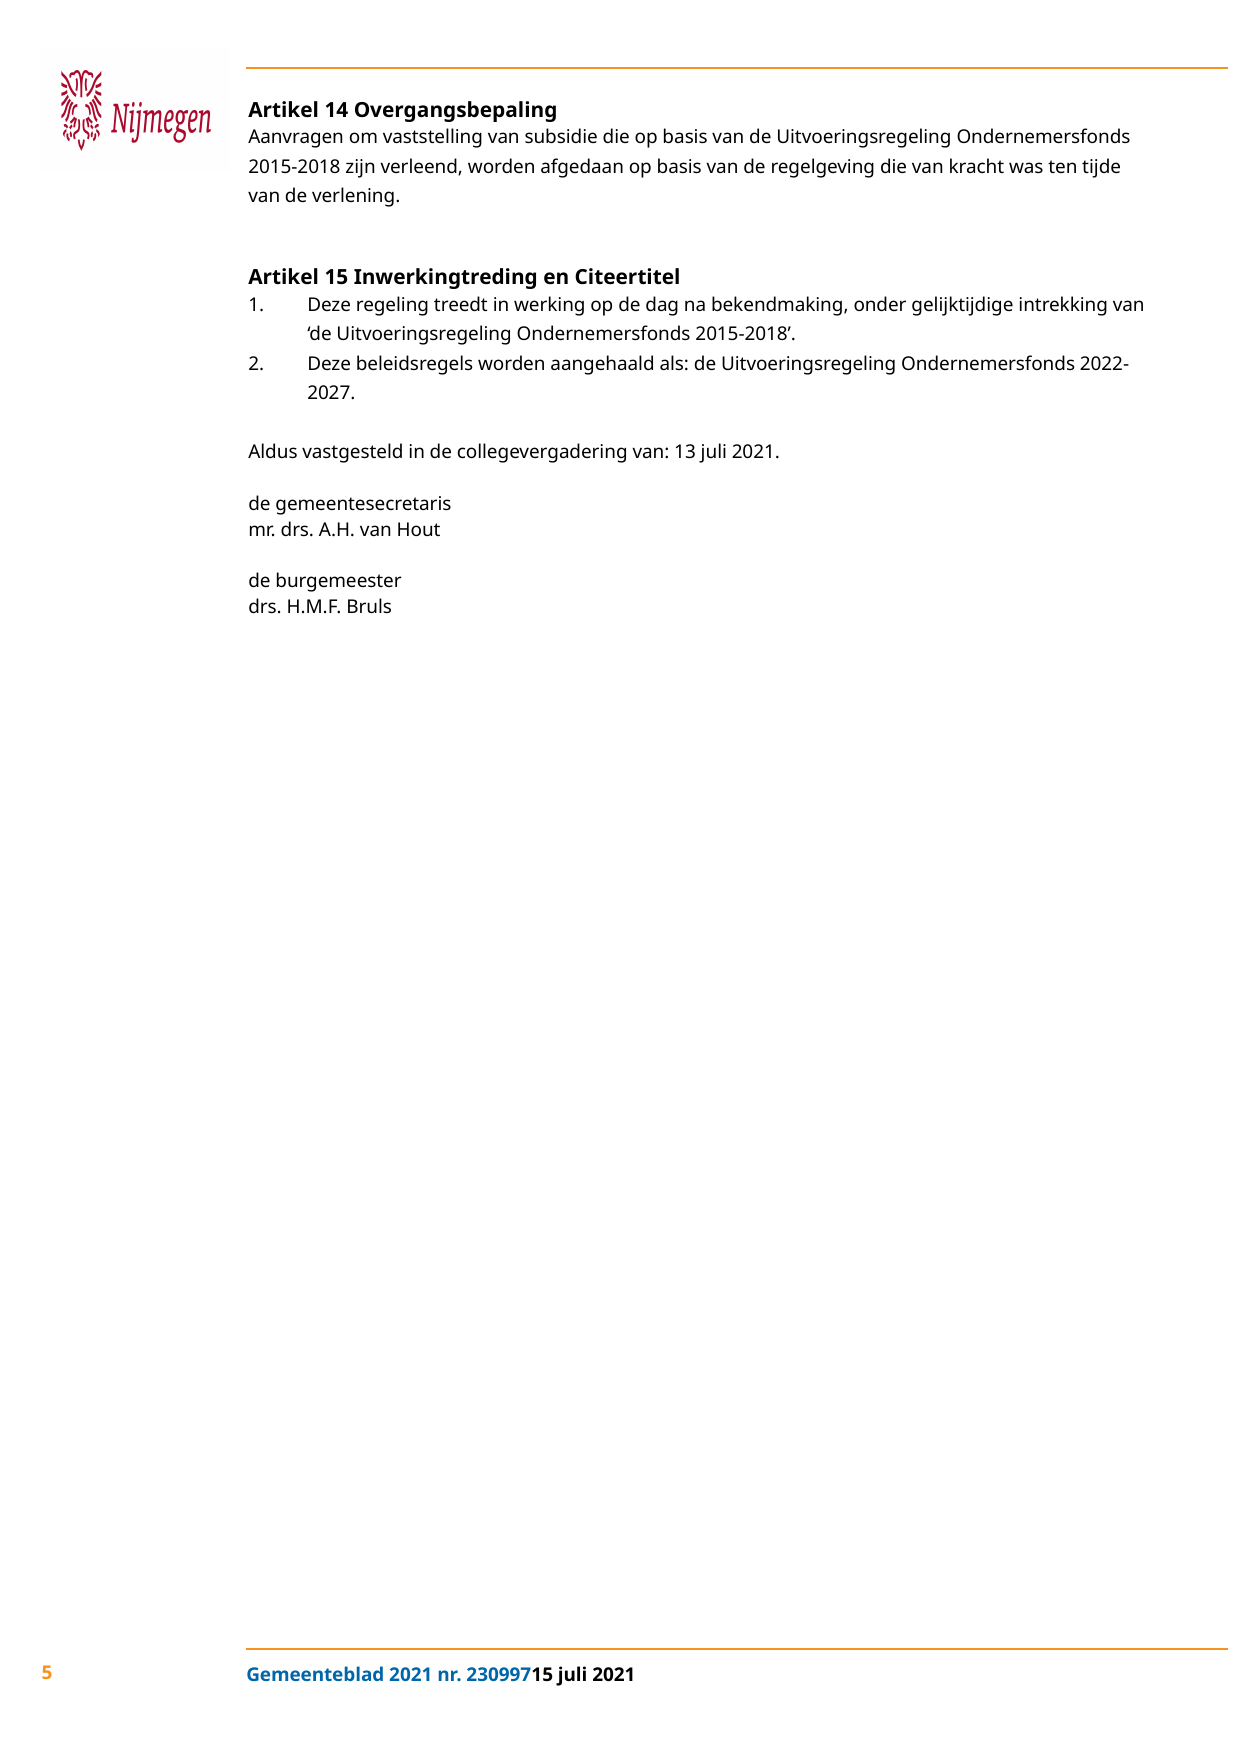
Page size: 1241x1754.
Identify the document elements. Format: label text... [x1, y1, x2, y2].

text Aldus vastgesteld in de collegevergadering van: 13 juli 2021. [248, 439, 1152, 464]
picture [41, 47, 231, 172]
text drs. H.M.F. Bruls [248, 593, 1152, 619]
list Deze beleidsregels worden aangehaald als: de Uitvoeringsregeling Ondernemersfonds 2022-2027. [248, 350, 1152, 405]
text Artikel 14 Overgangsbepaling [248, 95, 1152, 123]
text 2015-2018 zijn verleend, worden afgedaan op basis van de regelgeving die van kracht was ten tijde [248, 153, 1152, 178]
text van de verlening. [248, 182, 1152, 208]
text Artikel 15 Inwerkingtreding en Citeertitel [248, 262, 1152, 291]
text de burgemeester [248, 567, 1152, 593]
text de gemeentesecretaris [248, 490, 1152, 516]
text Aanvragen om vaststelling van subsidie die op basis van de Uitvoeringsregeling Ondernemersfonds [248, 123, 1152, 149]
text mr. drs. A.H. van Hout [248, 516, 1152, 542]
list Deze regeling treedt in werking op de dag na bekendmaking, onder gelijktijdige intrekking van ‘de Uitvoeringsregeling Ondernemersfonds 2015-2018’. [248, 291, 1152, 346]
